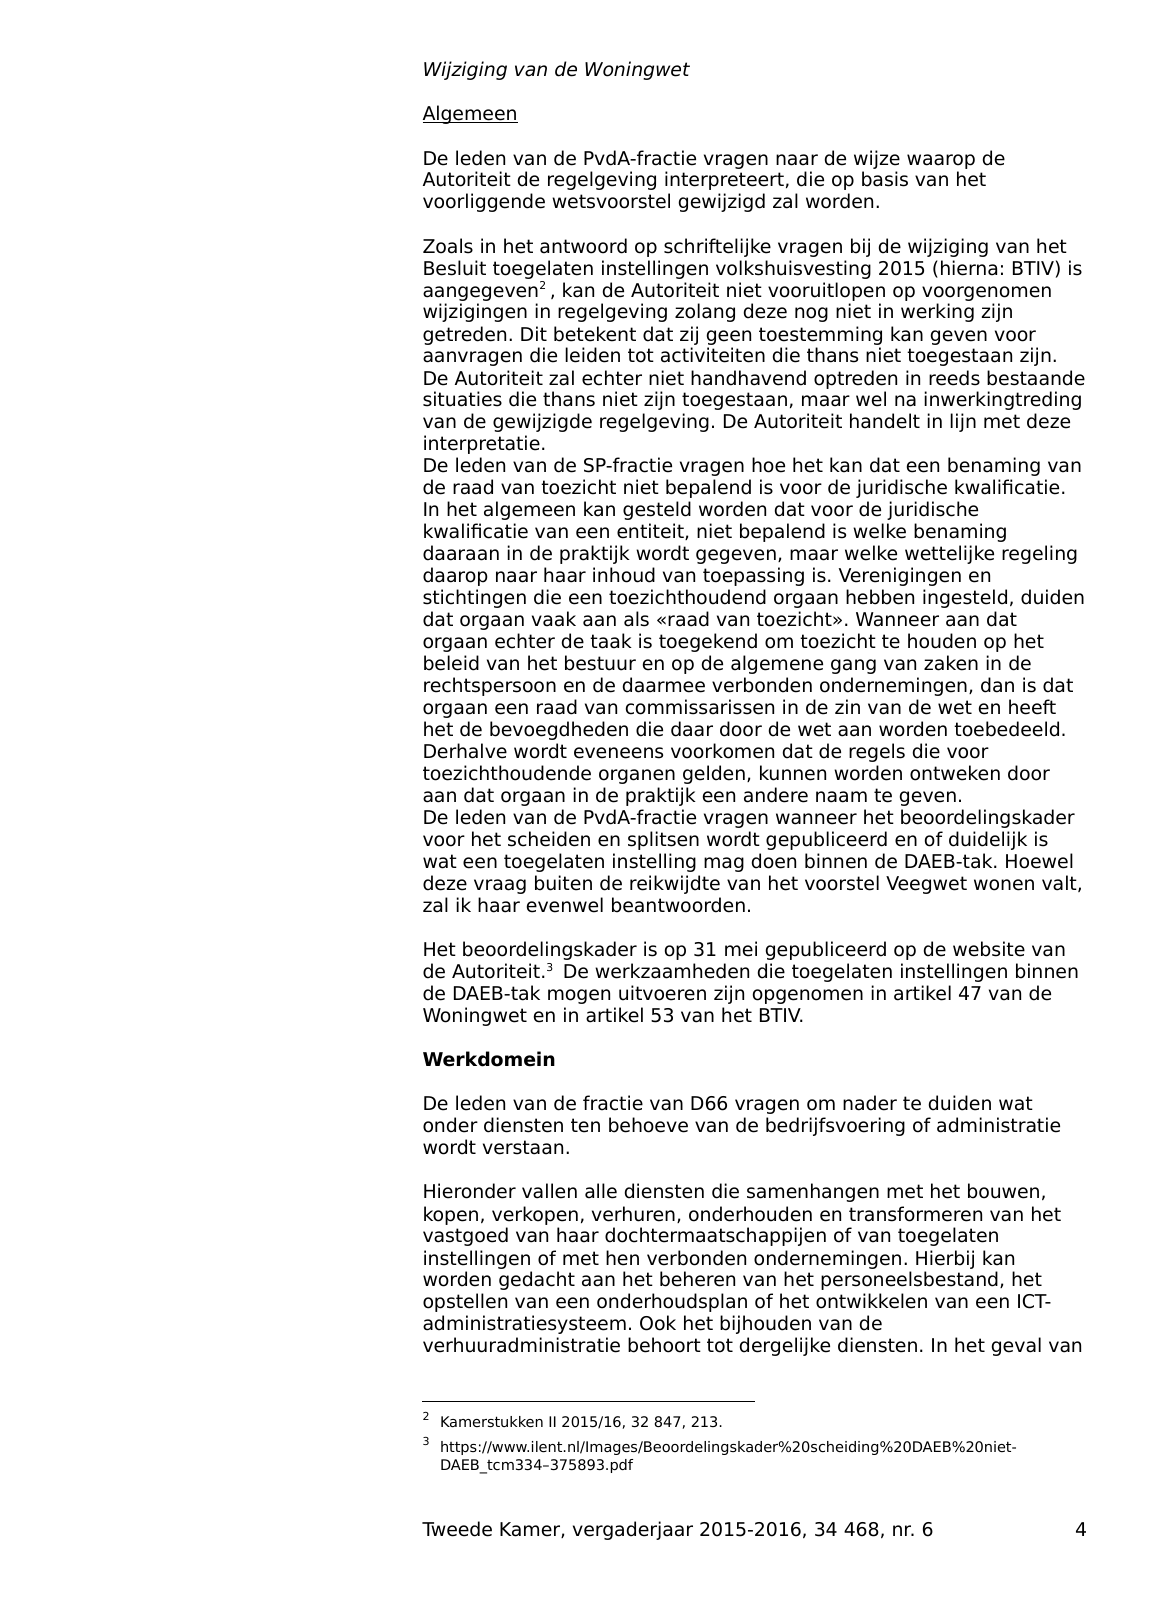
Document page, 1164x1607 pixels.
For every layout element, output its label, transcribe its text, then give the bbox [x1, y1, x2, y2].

text De leden van de fractie van D66 vragen om nader te duiden wat onder diensten ten behoeve van de bedrijfsvoering of administratie wordt verstaan. [422, 1093, 1087, 1159]
text De leden van de SP-fractie vragen hoe het kan dat een benaming van de raad van toezicht niet bepalend is voor de juridische kwalificatie. [422, 455, 1087, 499]
text In het algemeen kan gesteld worden dat voor de juridische kwalificatie van een entiteit, niet bepalend is welke benaming daaraan in de praktijk wordt gegeven, maar welke wettelijke regeling daarop naar haar inhoud van toepassing is. Verenigingen en stichtingen die een toezichthoudend orgaan hebben ingesteld, duiden dat orgaan vaak aan als «raad van toezicht». Wanneer aan dat orgaan echter de taak is toegekend om toezicht te houden op het beleid van het bestuur en op de algemene gang van zaken in de rechtspersoon en de daarmee verbonden ondernemingen, dan is dat orgaan een raad van commissarissen in de zin van de wet en heeft het de bevoegdheden die daar door de wet aan worden toebedeeld. Derhalve wordt eveneens voorkomen dat de regels die voor toezichthoudende organen gelden, kunnen worden ontweken door aan dat orgaan in de praktijk een andere naam te geven. [422, 499, 1087, 807]
text Het beoordelingskader is op 31 mei gepubliceerd op de website van de Autoriteit. De werkzaamheden die toegelaten instellingen binnen de DAEB-tak mogen uitvoeren zijn opgenomen in artikel 47 van de Woningwet en in artikel 53 van het BTIV. [422, 939, 1087, 1027]
text Kamerstukken II 2015/16, 32 847, 213. [422, 1410, 1087, 1432]
text De leden van de PvdA-fractie vragen naar de wijze waarop de Autoriteit de regelgeving interpreteert, die op basis van het voorliggende wetsvoorstel gewijzigd zal worden. [422, 147, 1087, 213]
text De leden van de PvdA-fractie vragen wanneer het beoordelingskader voor het scheiden en splitsen wordt gepubliceerd en of duidelijk is wat een toegelaten instelling mag doen binnen de DAEB-tak. Hoewel deze vraag buiten de reikwijdte van het voorstel Veegwet wonen valt, zal ik haar evenwel beantwoorden. [422, 807, 1087, 917]
subtitle Algemeen [422, 103, 1087, 125]
subtitle Wijziging van de Woningwet [422, 59, 1087, 81]
text Zoals in het antwoord op schriftelijke vragen bij de wijziging van het Besluit toegelaten instellingen volkshuisvesting 2015 (hierna: BTIV) is aangegeven, kan de Autoriteit niet vooruitlopen op voorgenomen wijzigingen in regelgeving zolang deze nog niet in werking zijn getreden. Dit betekent dat zij geen toestemming kan geven voor aanvragen die leiden tot activiteiten die thans niet toegestaan zijn. De Autoriteit zal echter niet handhavend optreden in reeds bestaande situaties die thans niet zijn toegestaan, maar wel na inwerkingtreding van de gewijzigde regelgeving. De Autoriteit handelt in lijn met deze interpretatie. [422, 236, 1087, 455]
text https://www.ilent.nl/Images/Beoordelingskader%20scheiding%20DAEB%20niet-DAEB_tcm334–375893.pdf [422, 1435, 1087, 1474]
subtitle Werkdomein [422, 1049, 1087, 1071]
text Hieronder vallen alle diensten die samenhangen met het bouwen, kopen, verkopen, verhuren, onderhouden en transformeren van het vastgoed van haar dochtermaatschappijen of van toegelaten instellingen of met hen verbonden ondernemingen. Hierbij kan worden gedacht aan het beheren van het personeelsbestand, het opstellen van een onderhoudsplan of het ontwikkelen van een ICT-administratiesysteem. Ook het bijhouden van de verhuuradministratie behoort tot dergelijke diensten. In het geval van [422, 1181, 1087, 1357]
